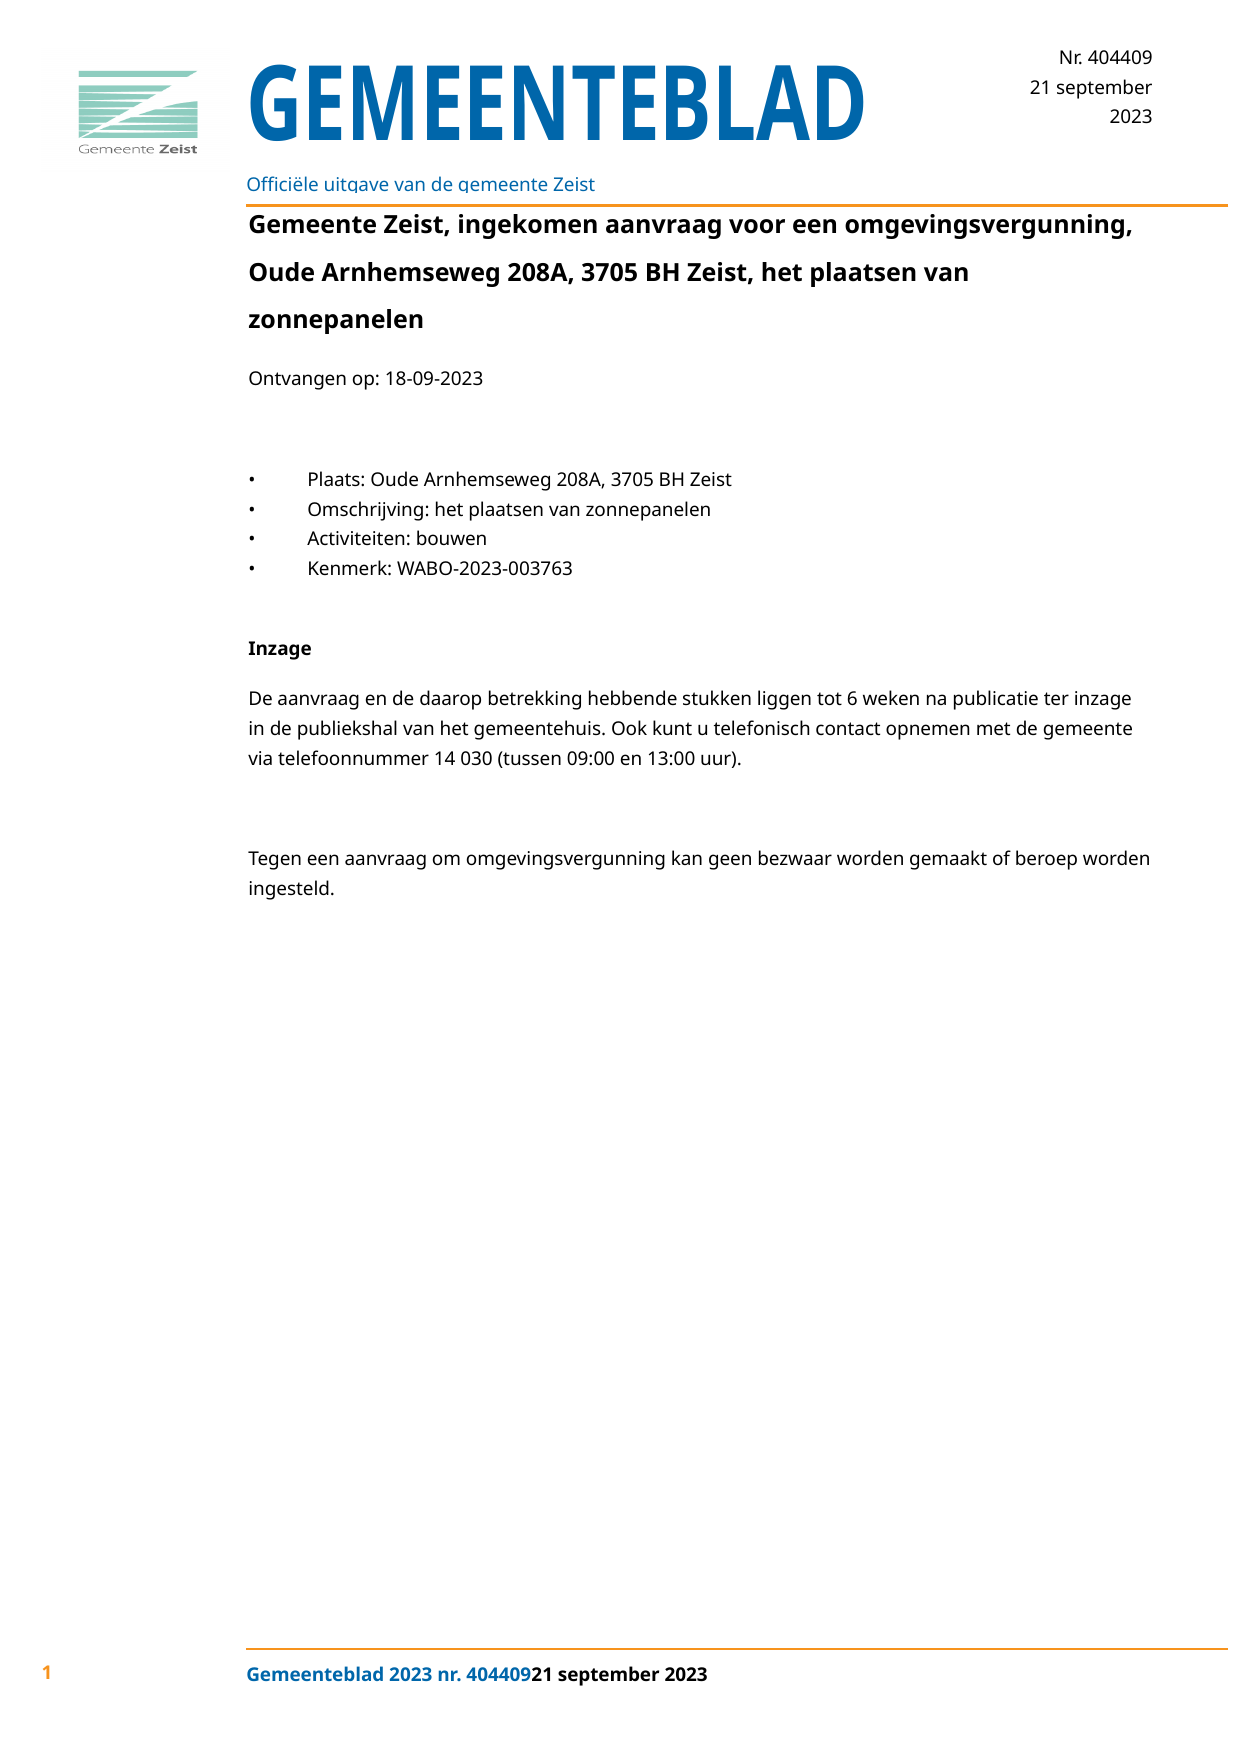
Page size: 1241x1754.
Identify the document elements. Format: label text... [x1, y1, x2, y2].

text Tegen een aanvraag om omgevingsvergunning kan geen bezwaar worden gemaakt of beroep worden ingesteld. [248, 846, 1152, 901]
text Ontvangen op: 18-09-2023 [248, 366, 1152, 391]
list Plaats: Oude Arnhemseweg 208A, 3705 BH Zeist [248, 466, 1152, 492]
text Inzage [248, 635, 1152, 661]
list Kenmerk: WABO-2023-003763 [248, 555, 1152, 581]
text De aanvraag en de daarop betrekking hebbende stukken liggen tot 6 weken na publicatie ter inzage in de publiekshal van het gemeentehuis. Ook kunt u telefonisch contact opnemen met de gemeente via telefoonnummer 14 030 (tussen 09:00 en 13:00 uur). [248, 686, 1152, 770]
list Omschrijving: het plaatsen van zonnepanelen [248, 496, 1152, 522]
picture [41, 47, 231, 172]
list Activiteiten: bouwen [248, 526, 1152, 551]
text Gemeente Zeist, ingekomen aanvraag voor een omgevingsvergunning, Oude Arnhemseweg 208A, 3705 BH Zeist, het plaatsen van zonnepanelen [248, 207, 1152, 336]
